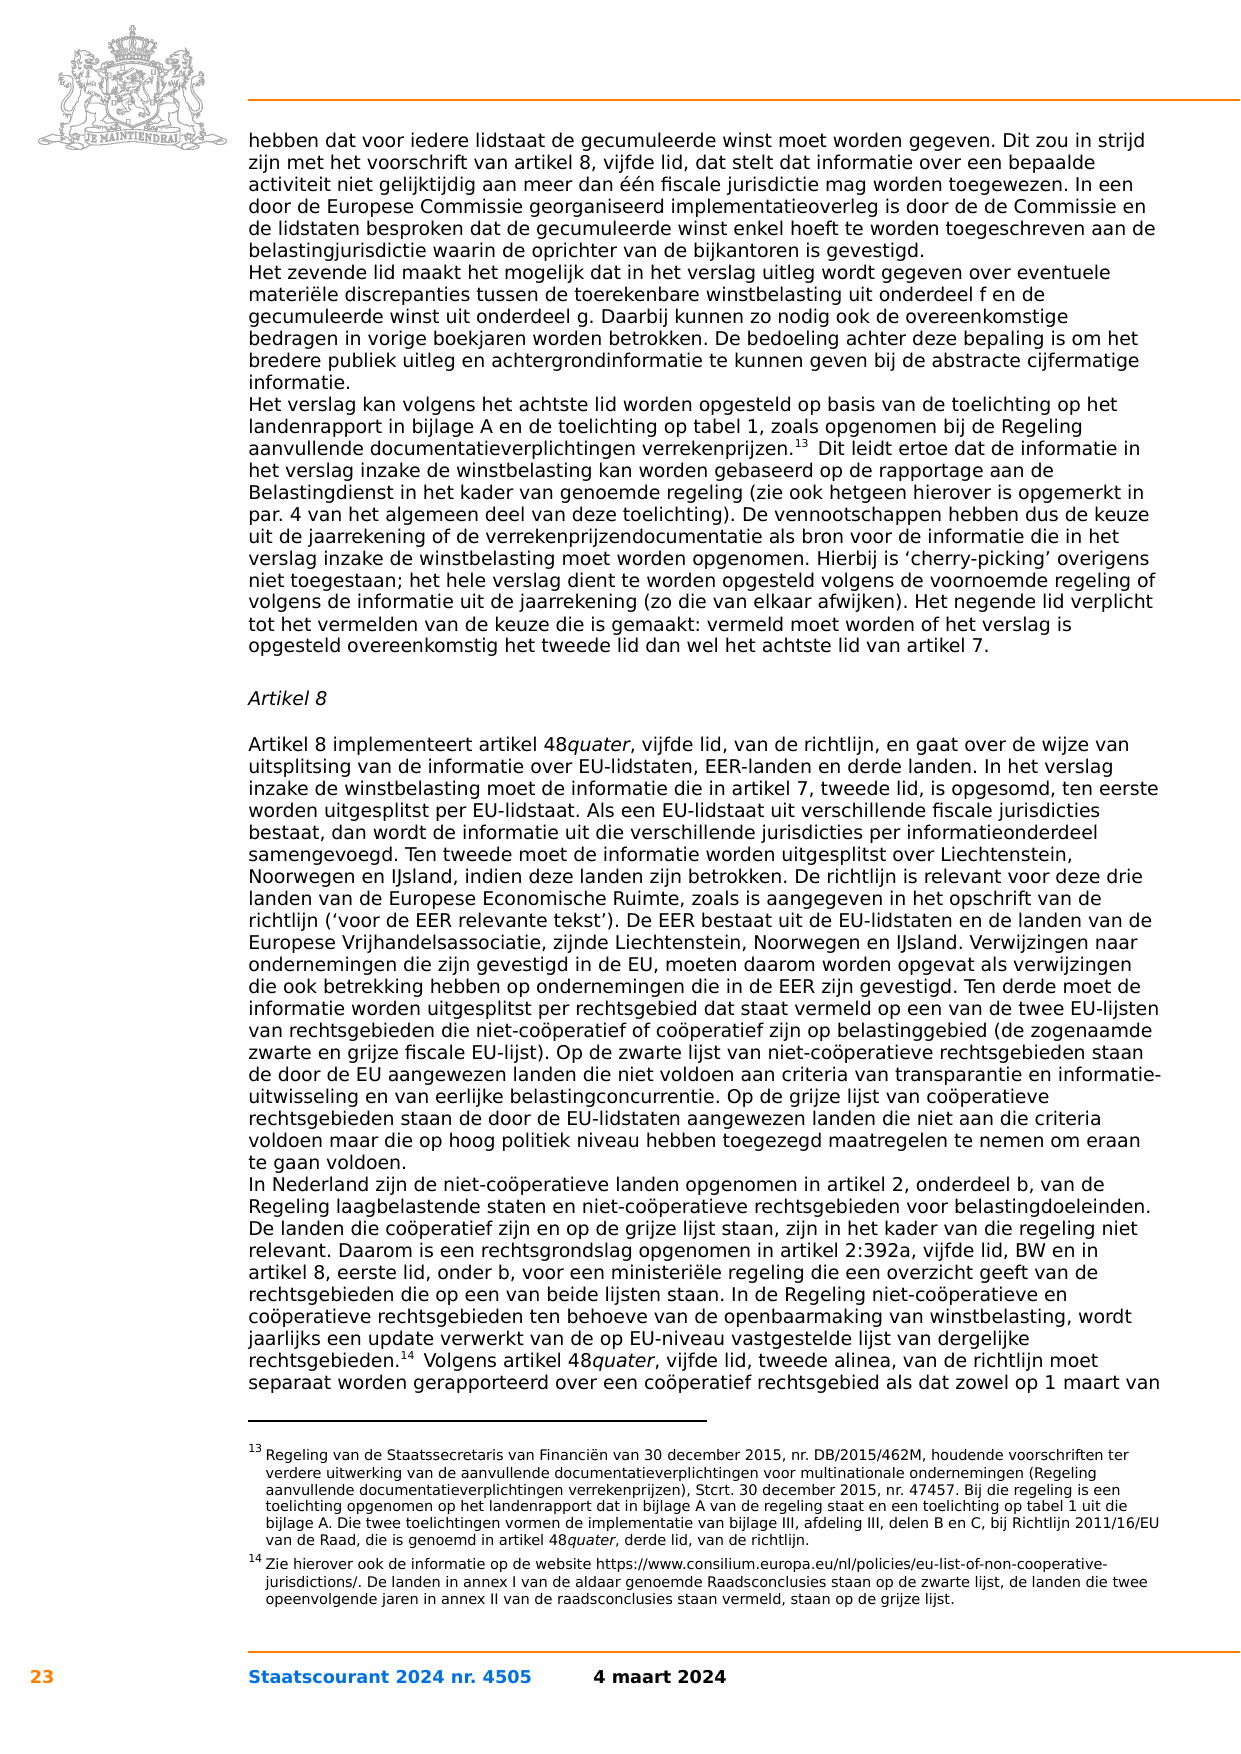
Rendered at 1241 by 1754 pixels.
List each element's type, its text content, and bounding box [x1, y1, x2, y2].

picture [38, 25, 227, 150]
text Het zevende lid maakt het mogelijk dat in het verslag uitleg wordt gegeven over eventuele materiële discrepanties tussen de toerekenbare winstbelasting uit onderdeel f en de gecumuleerde winst uit onderdeel g. Daarbij kunnen zo nodig ook de overeenkomstige bedragen in vorige boekjaren worden betrokken. De bedoeling achter deze bepaling is om het bredere publiek uitleg en achtergrondinformatie te kunnen geven bij de abstracte cijfermatige informatie. [248, 262, 1163, 394]
text hebben dat voor iedere lidstaat de gecumuleerde winst moet worden gegeven. Dit zou in strijd zijn met het voorschrift van artikel 8, vijfde lid, dat stelt dat informatie over een bepaalde activiteit niet gelijktijdig aan meer dan één fiscale jurisdictie mag worden toegewezen. In een door de Europese Commissie georganiseerd implementatieoverleg is door de de Commissie en de lidstaten besproken dat de gecumuleerde winst enkel hoeft te worden toegeschreven aan de belastingjurisdictie waarin de oprichter van de bijkantoren is gevestigd. [248, 130, 1163, 262]
text In Nederland zijn de niet-coöperatieve landen opgenomen in artikel 2, onderdeel b, van de Regeling laagbelastende staten en niet-coöperatieve rechtsgebieden voor belastingdoeleinden. De landen die coöperatief zijn en op de grijze lijst staan, zijn in het kader van die regeling niet relevant. Daarom is een rechtsgrondslag opgenomen in artikel 2:392a, vijfde lid, BW en in artikel 8, eerste lid, onder b, voor een ministeriële regeling die een overzicht geeft van de rechtsgebieden die op een van beide lijsten staan. In de Regeling niet-coöperatieve en coöperatieve rechtsgebieden ten behoeve van de openbaarmaking van winstbelasting, wordt jaarlijks een update verwerkt van de op EU-niveau vastgestelde lijst van dergelijke rechtsgebieden. Volgens artikel 48quater, vijfde lid, tweede alinea, van de richtlijn moet separaat worden gerapporteerd over een coöperatief rechtsgebied als dat zowel op 1 maart van [248, 1174, 1163, 1394]
subtitle Artikel 8 [248, 687, 1163, 709]
text Artikel 8 implementeert artikel 48quater, vijfde lid, van de richtlijn, en gaat over de wijze van uitsplitsing van de informatie over EU-lidstaten, EER-landen en derde landen. In het verslag inzake de winstbelasting moet de informatie die in artikel 7, tweede lid, is opgesomd, ten eerste worden uitgesplitst per EU-lidstaat. Als een EU-lidstaat uit verschillende fiscale jurisdicties bestaat, dan wordt de informatie uit die verschillende jurisdicties per informatieonderdeel samengevoegd. Ten tweede moet de informatie worden uitgesplitst over Liechtenstein, Noorwegen en IJsland, indien deze landen zijn betrokken. De richtlijn is relevant voor deze drie landen van de Europese Economische Ruimte, zoals is aangegeven in het opschrift van de richtlijn (‘voor de EER relevante tekst’). De EER bestaat uit de EU-lidstaten en de landen van de Europese Vrijhandelsassociatie, zijnde Liechtenstein, Noorwegen en IJsland. Verwijzingen naar ondernemingen die zijn gevestigd in de EU, moeten daarom worden opgevat als verwijzingen die ook betrekking hebben op ondernemingen die in de EER zijn gevestigd. Ten derde moet de informatie worden uitgesplitst per rechtsgebied dat staat vermeld op een van de twee EU-lijsten van rechtsgebieden die niet-coöperatief of coöperatief zijn op belastinggebied (de zogenaamde zwarte en grijze fiscale EU-lijst). Op de zwarte lijst van niet-coöperatieve rechtsgebieden staan de door de EU aangewezen landen die niet voldoen aan criteria van transparantie en informatie-uitwisseling en van eerlijke belastingconcurrentie. Op de grijze lijst van coöperatieve rechtsgebieden staan de door de EU-lidstaten aangewezen landen die niet aan die criteria voldoen maar die op hoog politiek niveau hebben toegezegd maatregelen te nemen om eraan te gaan voldoen. [248, 734, 1163, 1174]
text Zie hierover ook de informatie op de website https://www.consilium.europa.eu/nl/policies/eu-list-of-non-cooperative-jurisdictions/. De landen in annex I van de aldaar genoemde Raadsconclusies staan op de zwarte lijst, de landen die twee opeenvolgende jaren in annex II van de raadsconclusies staan vermeld, staan op de grijze lijst. [248, 1552, 1163, 1608]
text Het verslag kan volgens het achtste lid worden opgesteld op basis van de toelichting op het landenrapport in bijlage A en de toelichting op tabel 1, zoals opgenomen bij de Regeling aanvullende documentatieverplichtingen verrekenprijzen. Dit leidt ertoe dat de informatie in het verslag inzake de winstbelasting kan worden gebaseerd op de rapportage aan de Belastingdienst in het kader van genoemde regeling (zie ook hetgeen hierover is opgemerkt in par. 4 van het algemeen deel van deze toelichting). De vennootschappen hebben dus de keuze uit de jaarrekening of de verrekenprijzendocumentatie als bron voor de informatie die in het verslag inzake de winstbelasting moet worden opgenomen. Hierbij is ‘cherry-picking’ overigens niet toegestaan; het hele verslag dient te worden opgesteld volgens de voornoemde regeling of volgens de informatie uit de jaarrekening (zo die van elkaar afwijken). Het negende lid verplicht tot het vermelden van de keuze die is gemaakt: vermeld moet worden of het verslag is opgesteld overeenkomstig het tweede lid dan wel het achtste lid van artikel 7. [248, 394, 1163, 657]
text Regeling van de Staatssecretaris van Financiën van 30 december 2015, nr. DB/2015/462M, houdende voorschriften ter verdere uitwerking van de aanvullende documentatieverplichtingen voor multinationale ondernemingen (Regeling aanvullende documentatieverplichtingen verrekenprijzen), Stcrt. 30 december 2015, nr. 47457. Bij die regeling is een toelichting opgenomen op het landenrapport dat in bijlage A van de regeling staat en een toelichting op tabel 1 uit die bijlage A. Die twee toelichtingen vormen de implementatie van bijlage III, afdeling III, delen B en C, bij Richtlijn 2011/16/EU van de Raad, die is genoemd in artikel 48quater, derde lid, van de richtlijn. [248, 1443, 1163, 1549]
